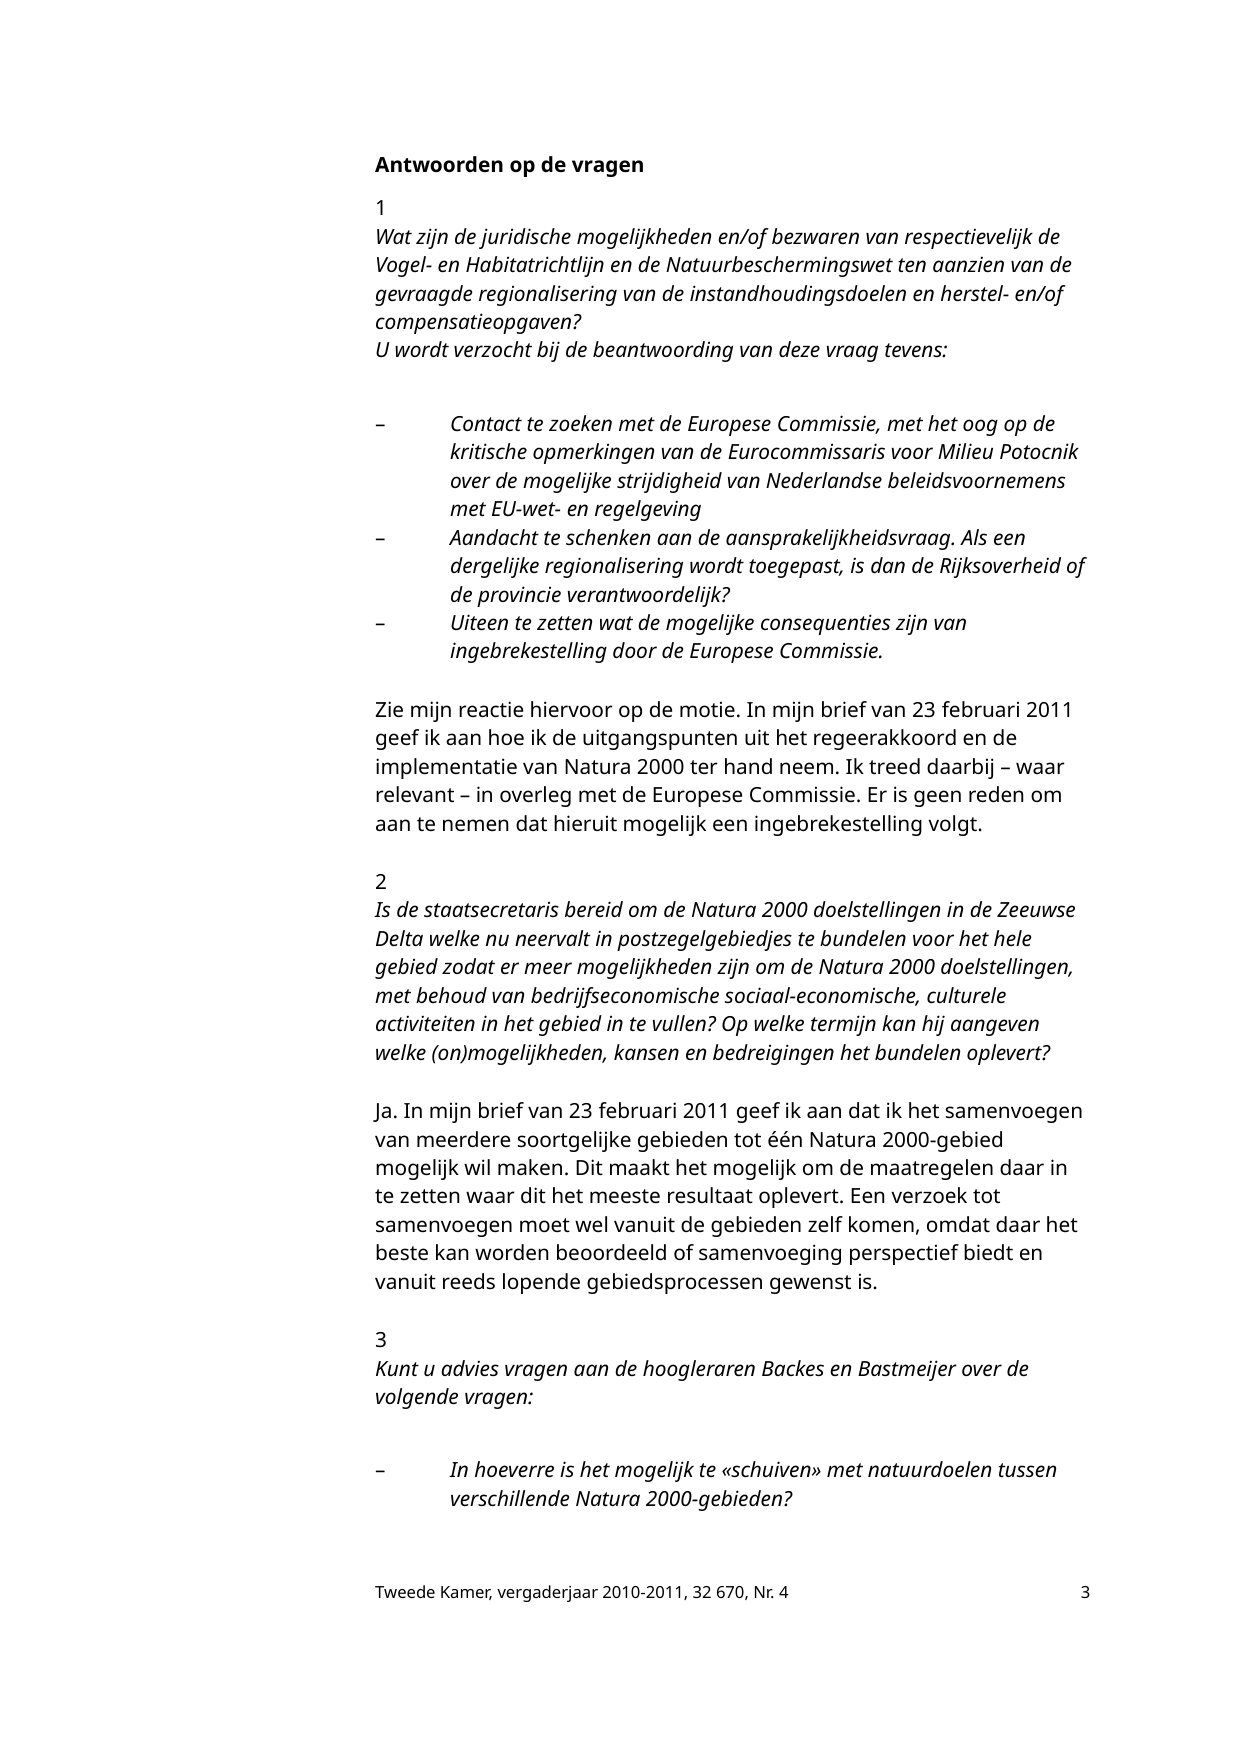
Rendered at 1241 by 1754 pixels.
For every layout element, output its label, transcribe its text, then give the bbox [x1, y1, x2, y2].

text 1 [375, 193, 1090, 222]
text Is de staatsecretaris bereid om de Natura 2000 doelstellingen in de Zeeuwse Delta welke nu neervalt in postzegelgebiedjes te bundelen voor het hele gebied zodat er meer mogelijkheden zijn om de Natura 2000 doelstellingen, met behoud van bedrijfseconomische sociaal-economische, culturele activiteiten in het gebied in te vullen? Op welke termijn kan hij aangeven welke (on)mogelijkheden, kansen en bedreigingen het bundelen oplevert? [375, 896, 1090, 1066]
text 3 [375, 1325, 1090, 1354]
text Antwoorden op de vragen [375, 150, 1090, 178]
text Zie mijn reactie hiervoor op de motie. In mijn brief van 23 februari 2011 geef ik aan hoe ik de uitgangspunten uit het regeerakkoord en de implementatie van Natura 2000 ter hand neem. Ik treed daarbij – waar relevant – in overleg met de Europese Commissie. Er is geen reden om aan te nemen dat hieruit mogelijk een ingebrekestelling volgt. [375, 695, 1090, 837]
list Contact te zoeken met de Europese Commissie, met het oog op de kritische opmerkingen van de Eurocommissaris voor Milieu Potocnik over de mogelijke strijdigheid van Nederlandse beleidsvoornemens met EU-wet- en regelgeving [375, 409, 1090, 523]
list Uiteen te zetten wat de mogelijke consequenties zijn van ingebrekestelling door de Europese Commissie. [375, 608, 1090, 665]
text Ja. In mijn brief van 23 februari 2011 geef ik aan dat ik het samenvoegen van meerdere soortgelijke gebieden tot één Natura 2000-gebied mogelijk wil maken. Dit maakt het mogelijk om de maatregelen daar in te zetten waar dit het meeste resultaat oplevert. Een verzoek tot samenvoegen moet wel vanuit de gebieden zelf komen, omdat daar het beste kan worden beoordeeld of samenvoeging perspectief biedt en vanuit reeds lopende gebiedsprocessen gewenst is. [375, 1096, 1090, 1295]
text U wordt verzocht bij de beantwoording van deze vraag tevens: [375, 336, 1090, 364]
text 2 [375, 867, 1090, 896]
list Aandacht te schenken aan de aansprakelijkheidsvraag. Als een dergelijke regionalisering wordt toegepast, is dan de Rijksoverheid of de provincie verantwoordelijk? [375, 523, 1090, 608]
text Wat zijn de juridische mogelijkheden en/of bezwaren van respectievelijk de Vogel- en Habitatrichtlijn en de Natuurbeschermingswet ten aanzien van de gevraagde regionalisering van de instandhoudingsdoelen en herstel- en/of compensatieopgaven? [375, 222, 1090, 336]
list In hoeverre is het mogelijk te «schuiven» met natuurdoelen tussen verschillende Natura 2000-gebieden? [375, 1456, 1090, 1512]
text Kunt u advies vragen aan de hoogleraren Backes en Bastmeijer over de volgende vragen: [375, 1354, 1090, 1411]
